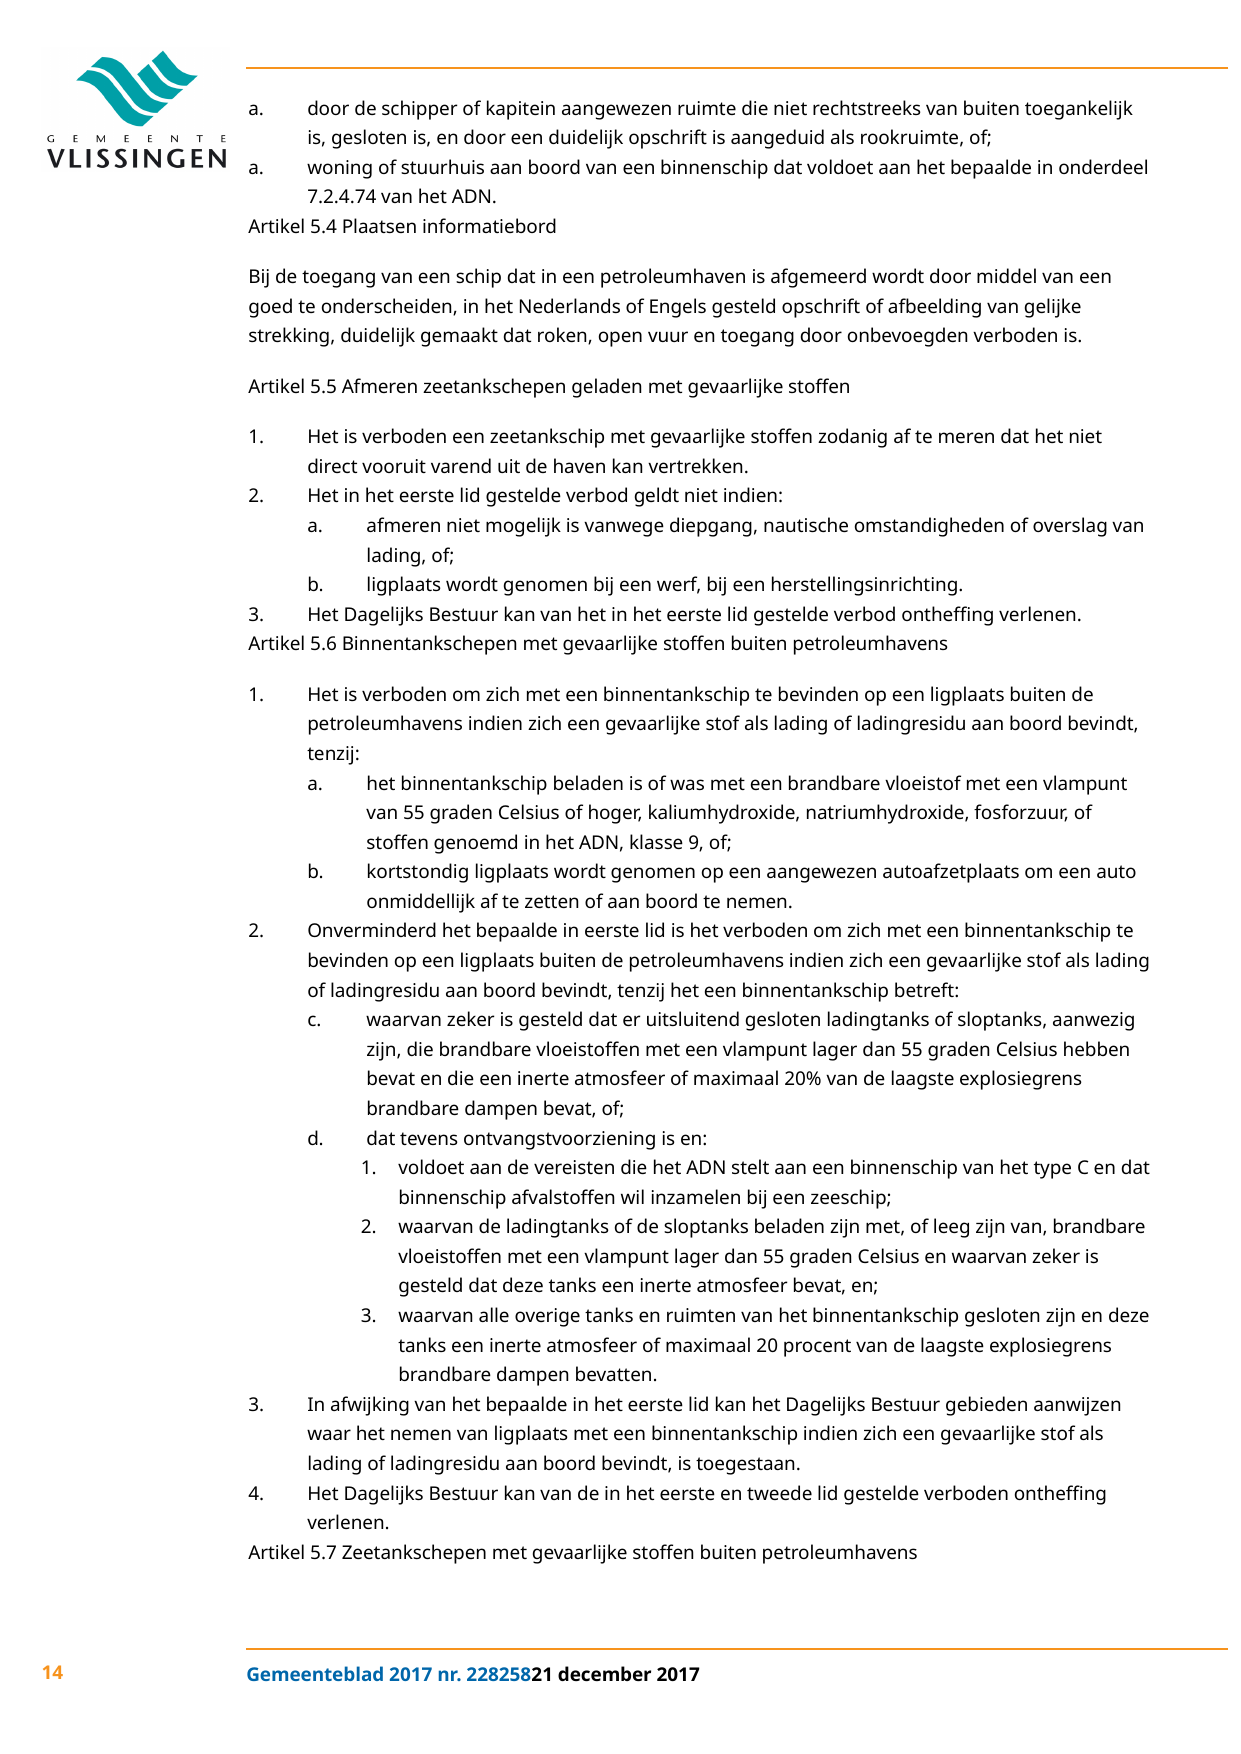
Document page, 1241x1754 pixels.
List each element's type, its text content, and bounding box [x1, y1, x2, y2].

list Het Dagelijks Bestuur kan van de in het eerste en tweede lid gestelde verboden ontheffing verlenen. [248, 1480, 1152, 1535]
list Onverminderd het bepaalde in eerste lid is het verboden om zich met een binnentankschip te bevinden op een ligplaats buiten de petroleumhavens indien zich een gevaarlijke stof als lading of ladingresidu aan boord bevindt, tenzij het een binnentankschip betreft: [248, 918, 1152, 1003]
list dat tevens ontvangstvoorziening is en: [307, 1125, 1152, 1151]
list Het Dagelijks Bestuur kan van het in het eerste lid gestelde verbod ontheffing verlenen. [248, 601, 1152, 627]
list waarvan zeker is gesteld dat er uitsluitend gesloten ladingtanks of sloptanks, aanwezig zijn, die brandbare vloeistoffen met een vlampunt lager dan 55 graden Celsius hebben bevat en die een inerte atmosfeer of maximaal 20% van de laagste explosiegrens brandbare dampen bevat, of; [307, 1006, 1152, 1121]
list afmeren niet mogelijk is vanwege diepgang, nautische omstandigheden of overslag van lading, of; [307, 512, 1152, 568]
picture [41, 47, 231, 172]
list door de schipper of kapitein aangewezen ruimte die niet rechtstreeks van buiten toegankelijk is, gesloten is, en door een duidelijk opschrift is aangeduid als rookruimte, of; [248, 95, 1152, 150]
text Artikel 5.4 Plaatsen informatiebord [248, 213, 1152, 239]
list waarvan alle overige tanks en ruimten van het binnentankschip gesloten zijn en deze tanks een inerte atmosfeer of maximaal 20 procent van de laagste explosiegrens brandbare dampen bevatten. [361, 1302, 1152, 1387]
text Artikel 5.5 Afmeren zeetankschepen geladen met gevaarlijke stoffen [248, 373, 1152, 399]
list kortstondig ligplaats wordt genomen op een aangewezen autoafzetplaats om een auto onmiddellijk af te zetten of aan boord te nemen. [307, 858, 1152, 914]
list voldoet aan de vereisten die het ADN stelt aan een binnenschip van het type C en dat binnenschip afvalstoffen wil inzamelen bij een zeeschip; [361, 1154, 1152, 1210]
list woning of stuurhuis aan boord van een binnenschip dat voldoet aan het bepaalde in onderdeel 7.2.4.74 van het ADN. [248, 154, 1152, 209]
list ligplaats wordt genomen bij een werf, bij een herstellingsinrichting. [307, 571, 1152, 597]
list waarvan de ladingtanks of de sloptanks beladen zijn met, of leeg zijn van, brandbare vloeistoffen met een vlampunt lager dan 55 graden Celsius en waarvan zeker is gesteld dat deze tanks een inerte atmosfeer bevat, en; [361, 1213, 1152, 1298]
list In afwijking van het bepaalde in het eerste lid kan het Dagelijks Bestuur gebieden aanwijzen waar het nemen van ligplaats met een binnentankschip indien zich een gevaarlijke stof als lading of ladingresidu aan boord bevindt, is toegestaan. [248, 1391, 1152, 1476]
text Artikel 5.7 Zeetankschepen met gevaarlijke stoffen buiten petroleumhavens [248, 1539, 1152, 1565]
list Het is verboden om zich met een binnentankschip te bevinden op een ligplaats buiten de petroleumhavens indien zich een gevaarlijke stof als lading of ladingresidu aan boord bevindt, tenzij: [248, 681, 1152, 766]
text Bij de toegang van een schip dat in een petroleumhaven is afgemeerd wordt door middel van een goed te onderscheiden, in het Nederlands of Engels gesteld opschrift of afbeelding van gelijke strekking, duidelijk gemaakt dat roken, open vuur en toegang door onbevoegden verboden is. [248, 263, 1152, 348]
list Het is verboden een zeetankschip met gevaarlijke stoffen zodanig af te meren dat het niet direct vooruit varend uit de haven kan vertrekken. [248, 423, 1152, 479]
list Het in het eerste lid gestelde verbod geldt niet indien: [248, 483, 1152, 508]
text Artikel 5.6 Binnentankschepen met gevaarlijke stoffen buiten petroleumhavens [248, 631, 1152, 656]
list het binnentankschip beladen is of was met een brandbare vloeistof met een vlampunt van 55 graden Celsius of hoger, kaliumhydroxide, natriumhydroxide, fosforzuur, of stoffen genoemd in het ADN, klasse 9, of; [307, 770, 1152, 855]
